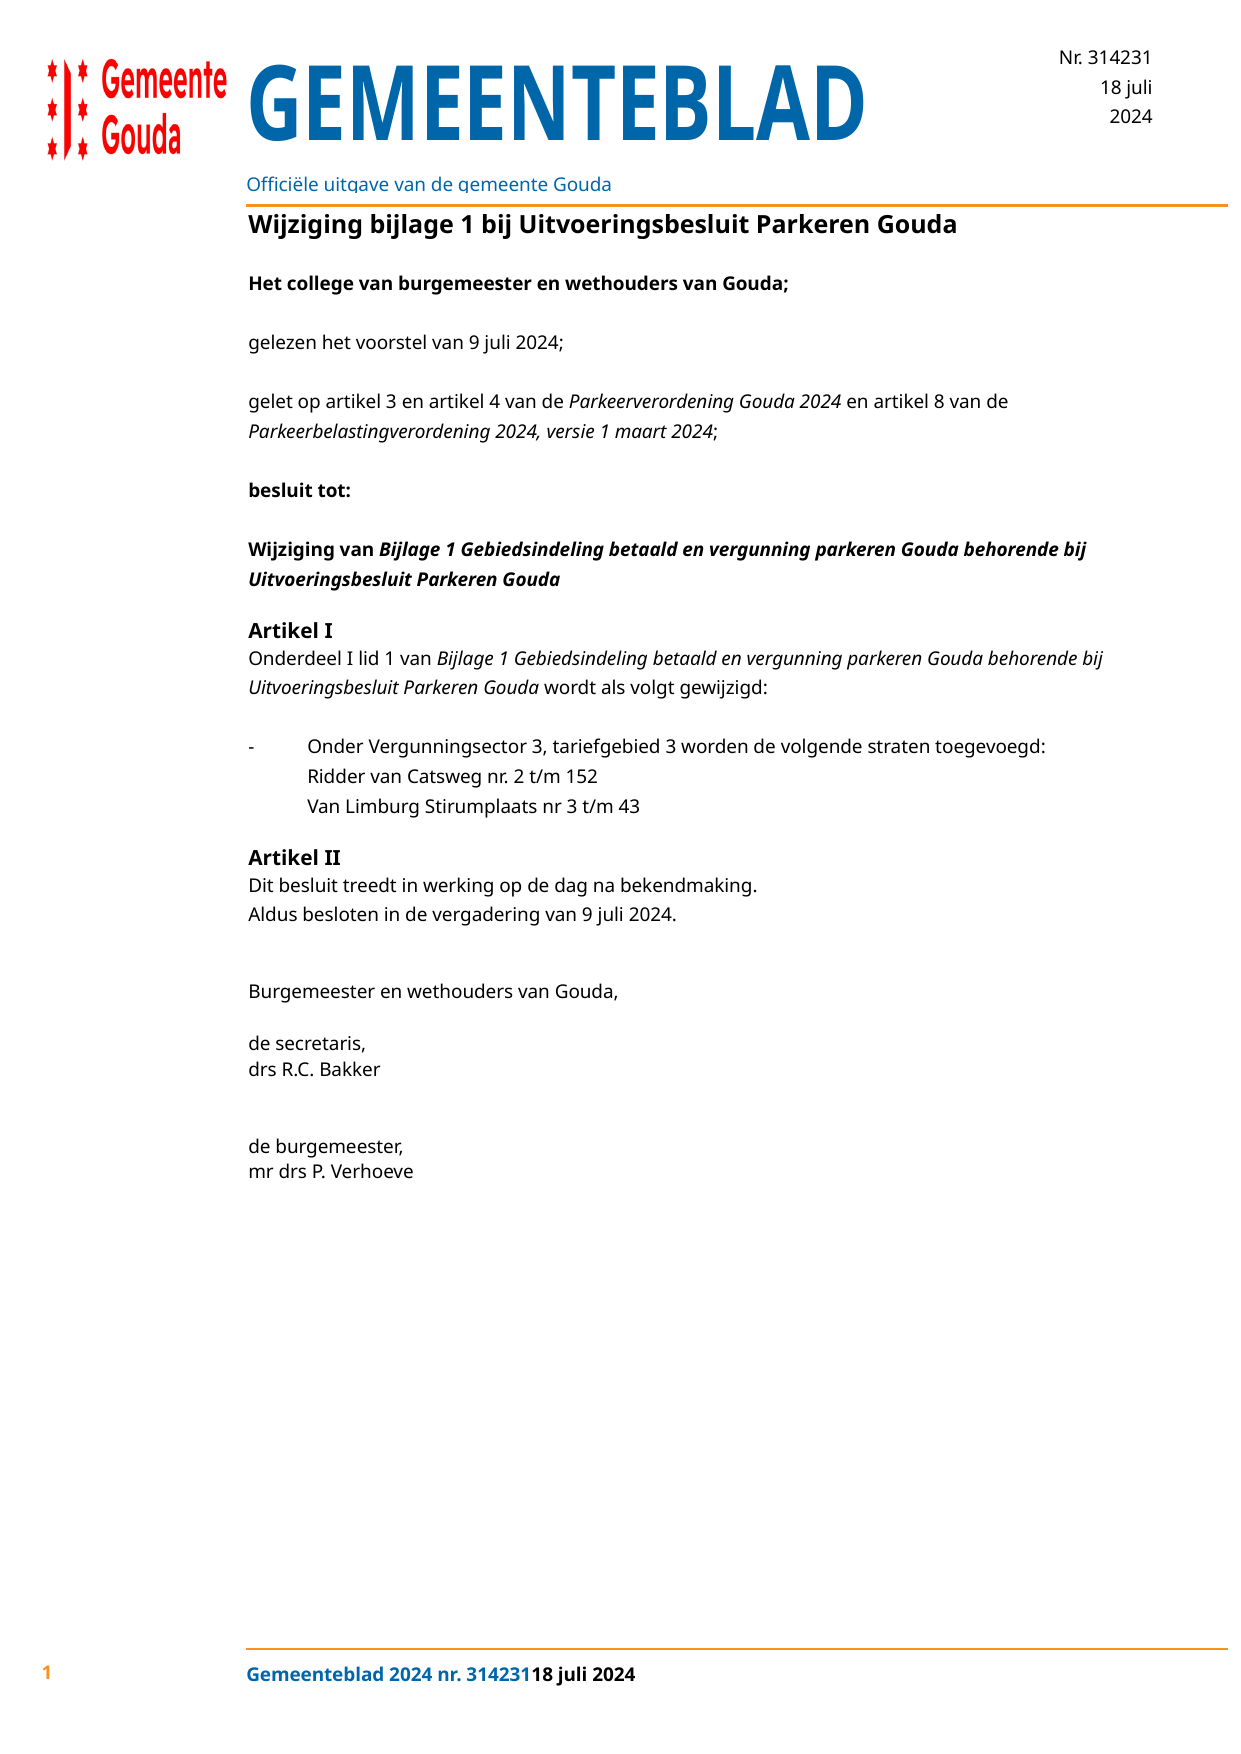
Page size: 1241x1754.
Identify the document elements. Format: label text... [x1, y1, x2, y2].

text Burgemeester en wethouders van Gouda, [248, 978, 1152, 1004]
text Aldus besloten in de vergadering van 9 juli 2024. [248, 901, 1152, 927]
text Wijziging bijlage 1 bij Uitvoeringsbesluit Parkeren Gouda [248, 207, 1152, 241]
text Het college van burgemeester en wethouders van Gouda; [248, 270, 1152, 296]
list Onder Vergunningsector 3, tariefgebied 3 worden de volgende straten toegevoegd: [248, 734, 1152, 759]
text Artikel I [248, 617, 1152, 645]
text mr drs P. Verhoeve [248, 1159, 1152, 1184]
text gelezen het voorstel van 9 juli 2024; [248, 329, 1152, 355]
text de burgemeester, [248, 1133, 1152, 1159]
text de secretaris, [248, 1030, 1152, 1056]
list Van Limburg Stirumplaats nr 3 t/m 43 [248, 793, 1152, 819]
text besluit tot: [248, 477, 1152, 503]
text Dit besluit treedt in werking op de dag na bekendmaking. [248, 872, 1152, 897]
text gelet op artikel 3 en artikel 4 van de Parkeerverordening Gouda 2024 en artikel 8 van de Parkeerbelastingverordening 2024, versie 1 maart 2024; [248, 389, 1152, 444]
picture [41, 47, 231, 172]
list Ridder van Catsweg nr. 2 t/m 152 [248, 763, 1152, 789]
text Wijziging van Bijlage 1 Gebiedsindeling betaald en vergunning parkeren Gouda behorende bij Uitvoeringsbesluit Parkeren Gouda [248, 537, 1152, 592]
text Onderdeel I lid 1 van Bijlage 1 Gebiedsindeling betaald en vergunning parkeren Gouda behorende bij Uitvoeringsbesluit Parkeren Gouda wordt als volgt gewijzigd: [248, 645, 1152, 700]
text drs R.C. Bakker [248, 1056, 1152, 1081]
text Artikel II [248, 843, 1152, 872]
